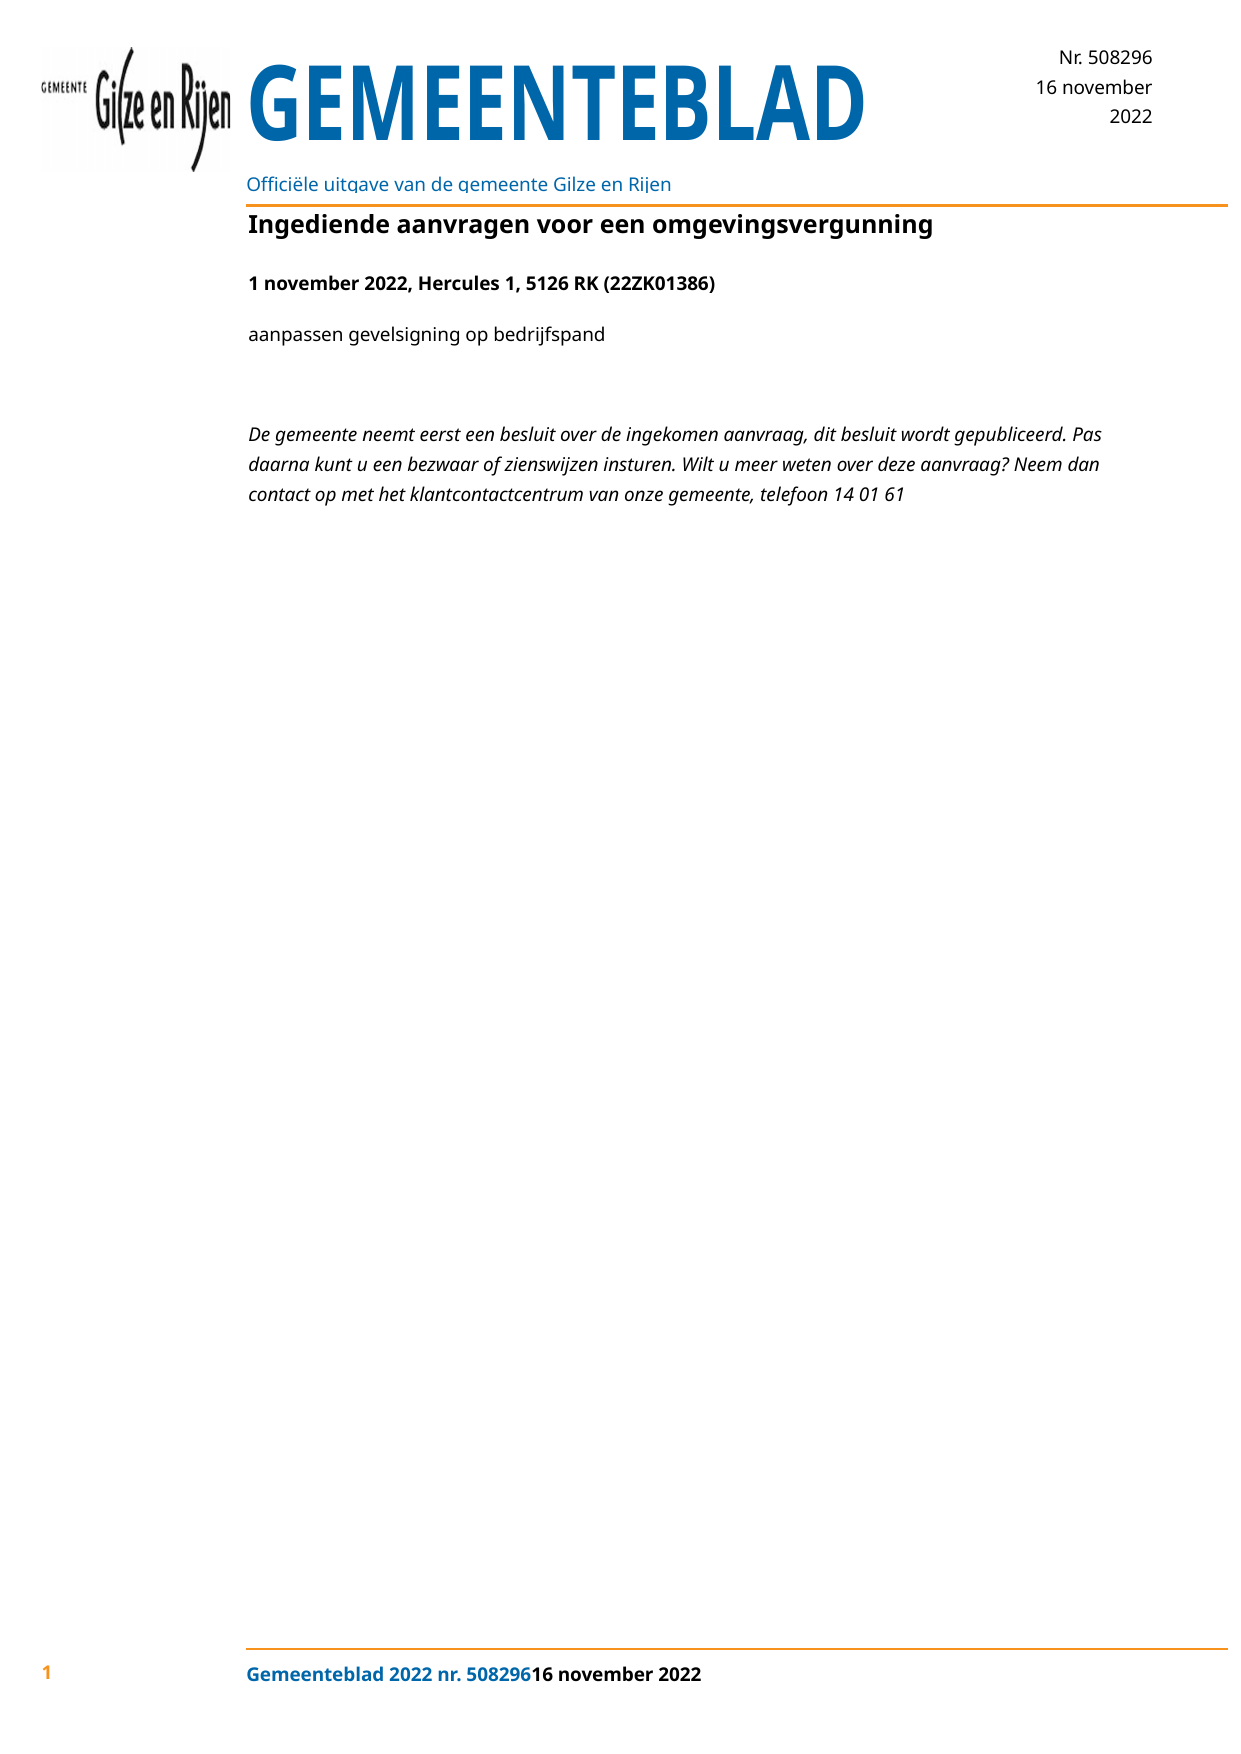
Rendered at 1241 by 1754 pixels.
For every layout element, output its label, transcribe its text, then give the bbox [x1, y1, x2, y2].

text aanpassen gevelsigning op bedrijfspand [248, 321, 1152, 346]
text De gemeente neemt eerst een besluit over de ingekomen aanvraag, dit besluit wordt gepubliceerd. Pas daarna kunt u een bezwaar of zienswijzen insturen. Wilt u meer weten over deze aanvraag? Neem dan contact op met het klantcontactcentrum van onze gemeente, telefoon 14 01 61 [248, 422, 1152, 506]
picture [41, 47, 231, 172]
text Ingediende aanvragen voor een omgevingsvergunning [248, 207, 1152, 241]
text 1 november 2022, Hercules 1, 5126 RK (22ZK01386) [248, 270, 1152, 296]
